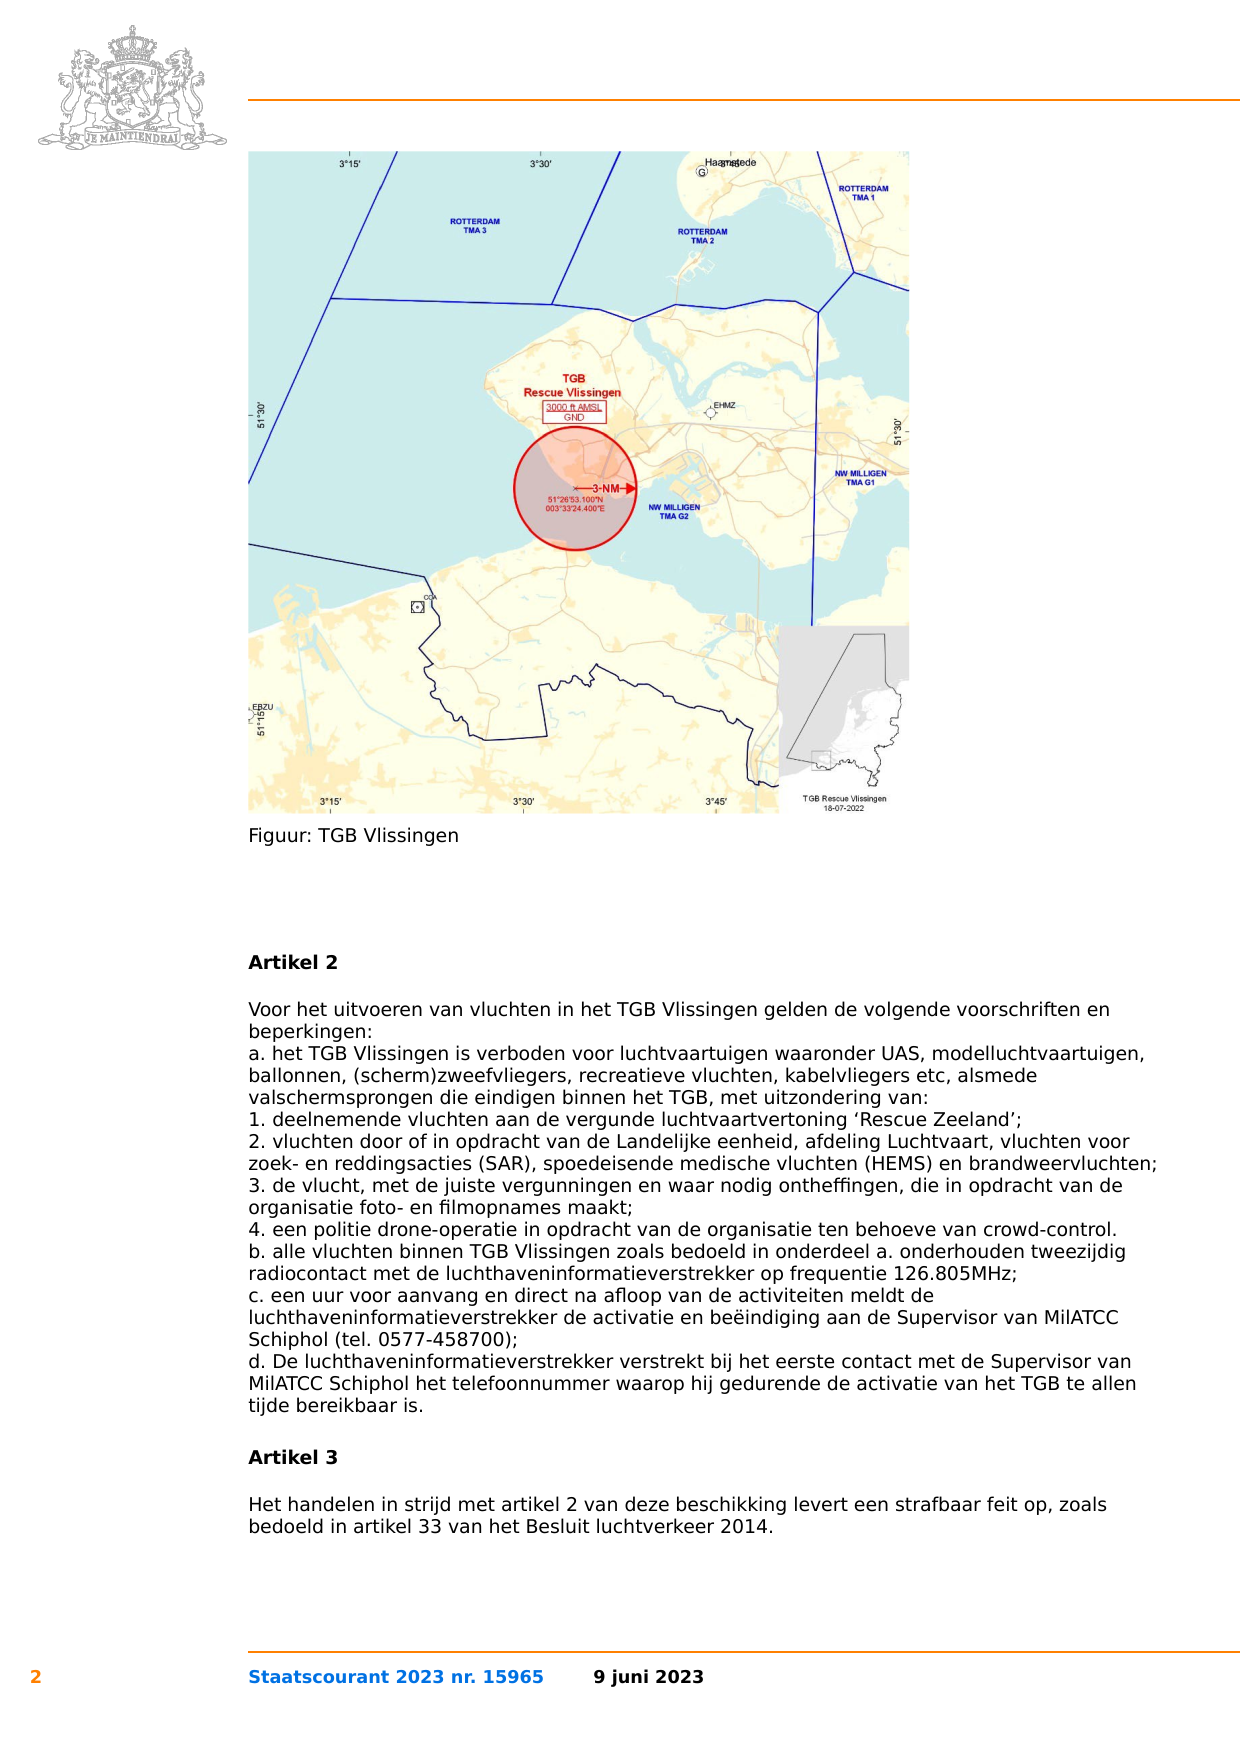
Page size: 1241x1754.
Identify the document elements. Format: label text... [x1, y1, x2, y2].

text a. het TGB Vlissingen is verboden voor luchtvaartuigen waaronder UAS, modelluchtvaartuigen, ballonnen, (scherm)zweefvliegers, recreatieve vluchten, kabelvliegers etc, alsmede valschermsprongen die eindigen binnen het TGB, met uitzondering van: [248, 1043, 1163, 1109]
text d. De luchthaveninformatieverstrekker verstrekt bij het eerste contact met de Supervisor van MilATCC Schiphol het telefoonnummer waarop hij gedurende de activatie van het TGB te allen tijde bereikbaar is. [248, 1351, 1163, 1417]
text b. alle vluchten binnen TGB Vlissingen zoals bedoeld in onderdeel a. onderhouden tweezijdig radiocontact met de luchthaveninformatieverstrekker op frequentie 126.805MHz; [248, 1241, 1163, 1285]
text Het handelen in strijd met artikel 2 van deze beschikking levert een strafbaar feit op, zoals bedoeld in artikel 33 van het Besluit luchtverkeer 2014. [248, 1493, 1163, 1537]
text 1. deelnemende vluchten aan de vergunde luchtvaartvertoning ‘Rescue Zeeland’; [248, 1109, 1163, 1131]
text 4. een politie drone-operatie in opdracht van de organisatie ten behoeve van crowd-control. [248, 1219, 1163, 1241]
text Voor het uitvoeren van vluchten in het TGB Vlissingen gelden de volgende voorschriften en beperkingen: [248, 999, 1163, 1043]
picture [38, 25, 227, 150]
subtitle Artikel 2 [248, 952, 1163, 974]
text 2. vluchten door of in opdracht van de Landelijke eenheid, afdeling Luchtvaart, vluchten voor zoek- en reddingsacties (SAR), spoedeisende medische vluchten (HEMS) en brandweervluchten; [248, 1131, 1163, 1175]
text Figuur: TGB Vlissingen [248, 825, 909, 847]
text 3. de vlucht, met de juiste vergunningen en waar nodig ontheffingen, die in opdracht van de organisatie foto- en filmopnames maakt; [248, 1175, 1163, 1219]
subtitle Artikel 3 [248, 1447, 1163, 1468]
picture [248, 151, 910, 814]
text c. een uur voor aanvang en direct na afloop van de activiteiten meldt de luchthaveninformatieverstrekker de activatie en beëindiging aan de Supervisor van MilATCC Schiphol (tel. 0577-458700); [248, 1285, 1163, 1351]
